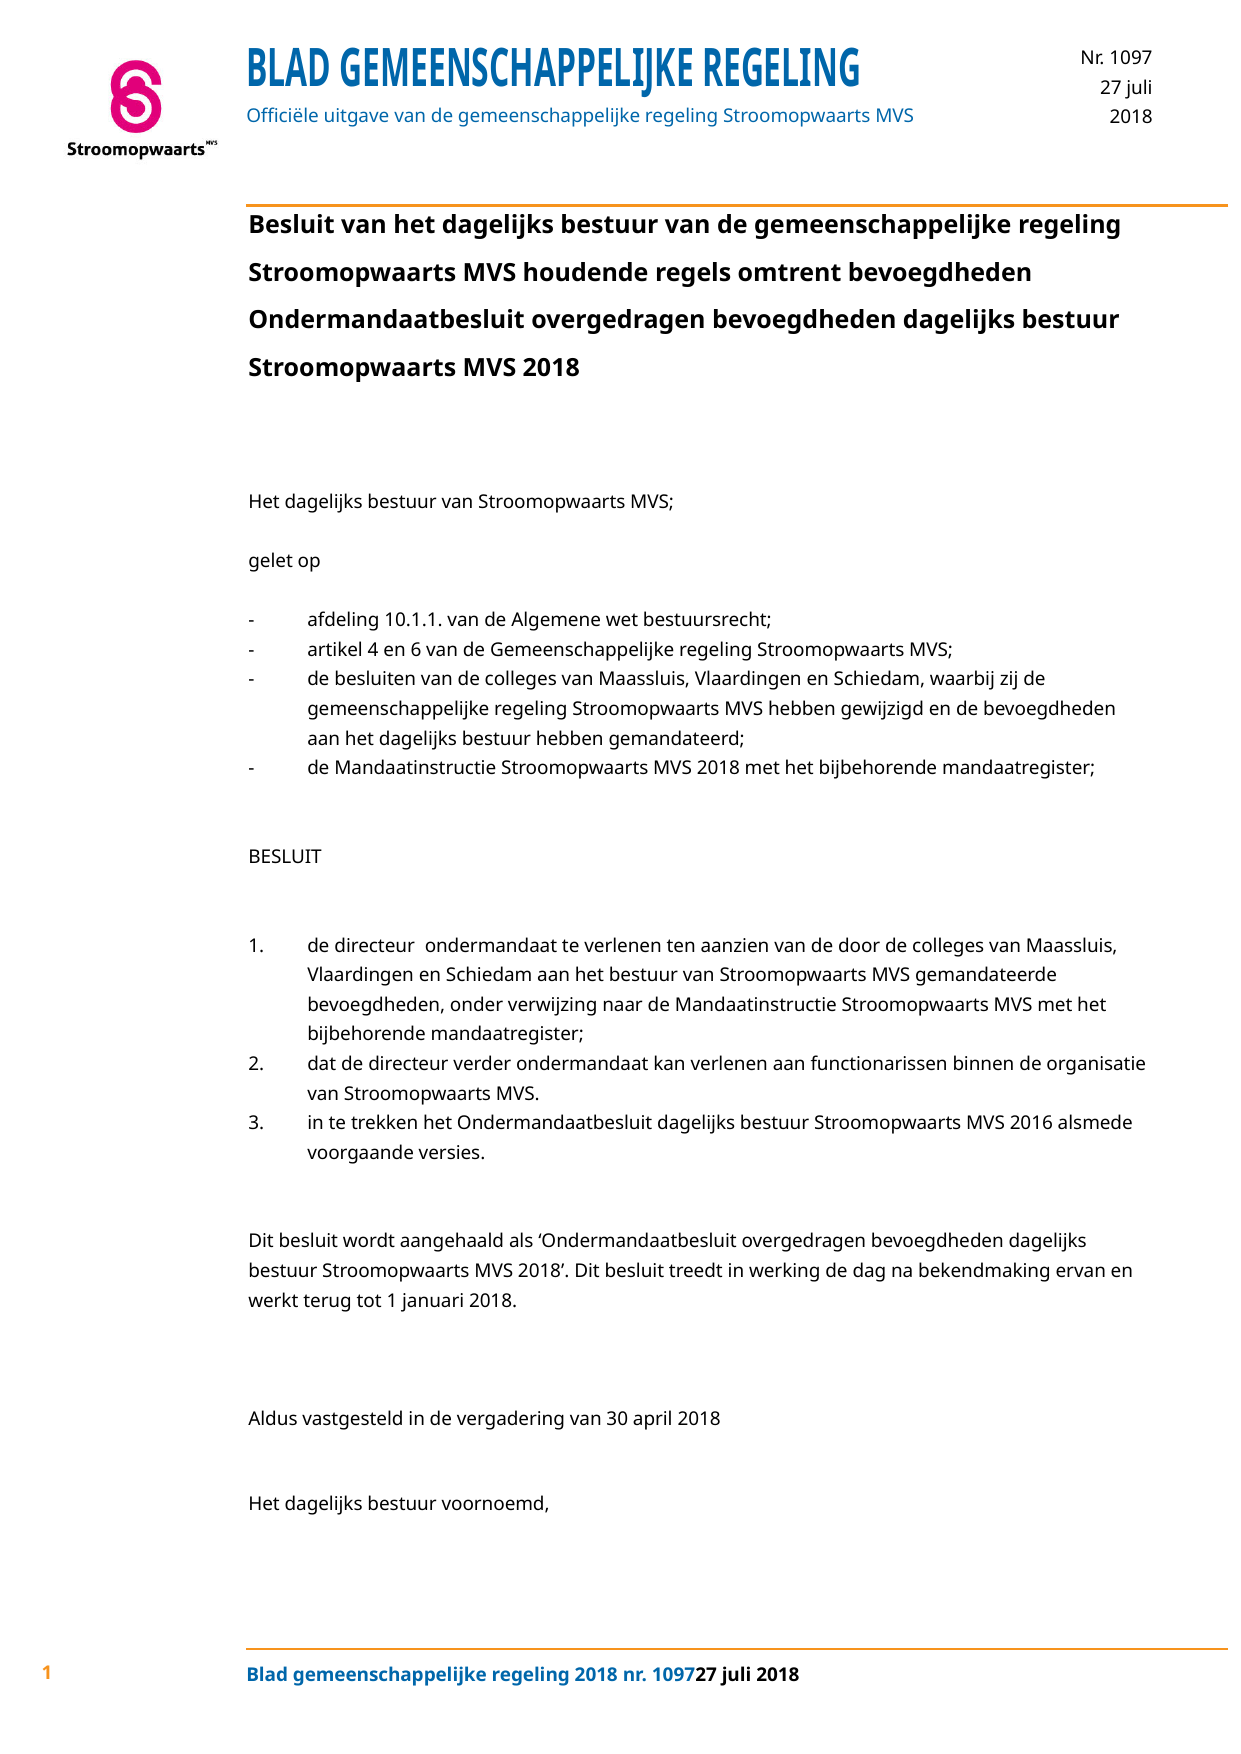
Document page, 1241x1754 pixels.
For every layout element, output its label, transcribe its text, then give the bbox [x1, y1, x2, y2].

text Het dagelijks bestuur van Stroomopwaarts MVS; [248, 488, 1152, 514]
list de directeur ondermandaat te verlenen ten aanzien van de door de colleges van Maassluis, Vlaardingen en Schiedam aan het bestuur van Stroomopwaarts MVS gemandateerde bevoegdheden, onder verwijzing naar de Mandaatinstructie Stroomopwaarts MVS met het bijbehorende mandaatregister; [248, 932, 1152, 1046]
list afdeling 10.1.1. van de Algemene wet bestuursrecht; [248, 606, 1152, 632]
text Het dagelijks bestuur voornoemd, [248, 1490, 1152, 1516]
text Aldus vastgesteld in de vergadering van 30 april 2018 [248, 1405, 1152, 1431]
list artikel 4 en 6 van de Gemeenschappelijke regeling Stroomopwaarts MVS; [248, 636, 1152, 662]
list de besluiten van de colleges van Maassluis, Vlaardingen en Schiedam, waarbij zij de gemeenschappelijke regeling Stroomopwaarts MVS hebben gewijzigd en de bevoegdheden aan het dagelijks bestuur hebben gemandateerd; [248, 666, 1152, 751]
text BESLUIT [248, 843, 1152, 869]
list dat de directeur verder ondermandaat kan verlenen aan functionarissen binnen de organisatie van Stroomopwaarts MVS. [248, 1050, 1152, 1106]
text Besluit van het dagelijks bestuur van de gemeenschappelijke regeling Stroomopwaarts MVS houdende regels omtrent bevoegdheden Ondermandaatbesluit overgedragen bevoegdheden dagelijks bestuur Stroomopwaarts MVS 2018 [248, 207, 1152, 384]
text gelet op [248, 547, 1152, 573]
list in te trekken het Ondermandaatbesluit dagelijks bestuur Stroomopwaarts MVS 2016 alsmede voorgaande versies. [248, 1109, 1152, 1165]
list de Mandaatinstructie Stroomopwaarts MVS 2018 met het bijbehorende mandaatregister; [248, 754, 1152, 780]
picture [41, 47, 231, 172]
text Dit besluit wordt aangehaald als ‘Ondermandaatbesluit overgedragen bevoegdheden dagelijks bestuur Stroomopwaarts MVS 2018’. Dit besluit treedt in werking de dag na bekendmaking ervan en werkt terug tot 1 januari 2018. [248, 1228, 1152, 1313]
